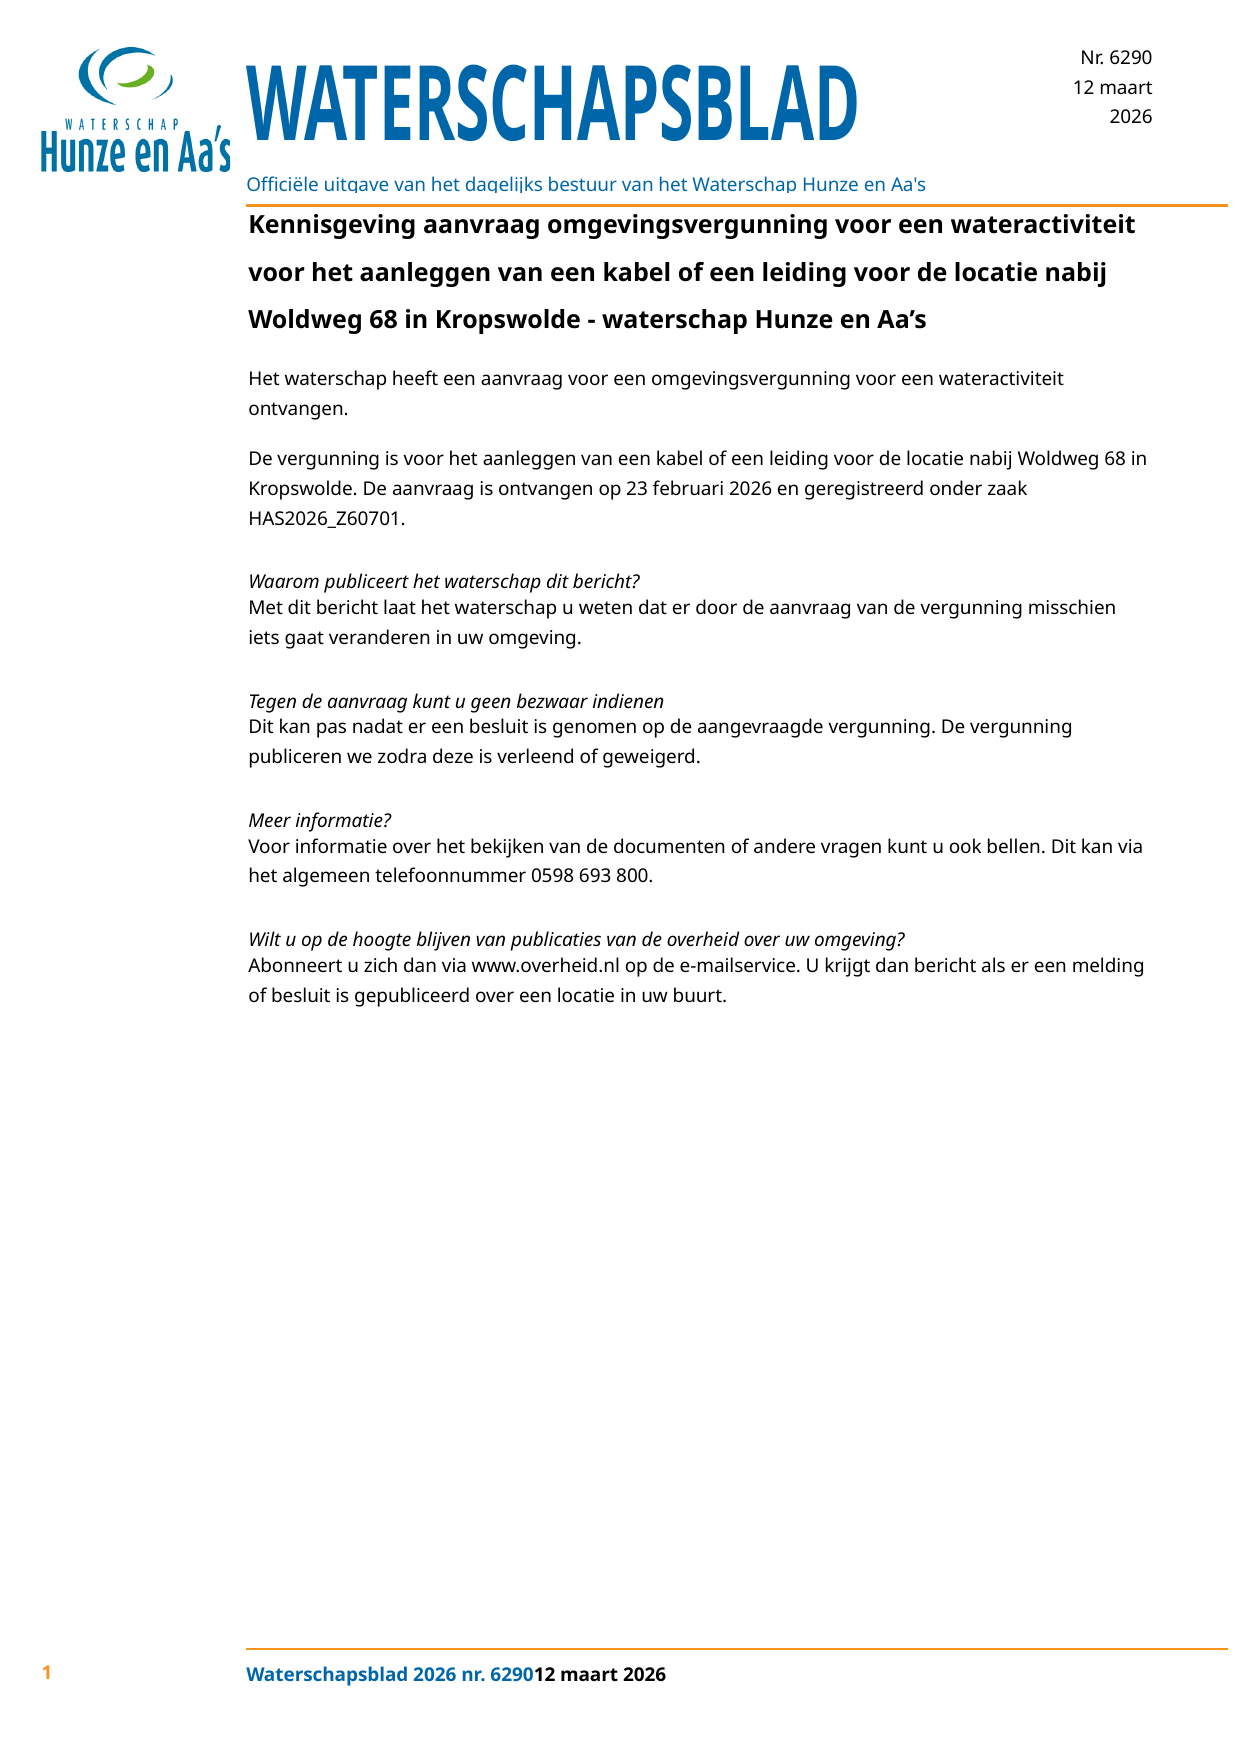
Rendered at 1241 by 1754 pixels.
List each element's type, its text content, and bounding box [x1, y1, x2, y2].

text Tegen de aanvraag kunt u geen bezwaar indienen [248, 688, 1152, 714]
text Waarom publiceert het waterschap dit bericht? [248, 569, 1152, 594]
picture [41, 47, 231, 172]
picture [47, 154, 51, 172]
picture [183, 163, 191, 172]
text Met dit bericht laat het waterschap u weten dat er door de aanvraag van de vergunning misschien iets gaat veranderen in uw omgeving. [248, 594, 1152, 650]
text Wilt u op de hoogte blijven van publicaties van de overheid over uw omgeving? [248, 926, 1152, 952]
text Voor informatie over het bekijken van de documenten of andere vragen kunt u ook bellen. Dit kan via het algemeen telefoonnummer 0598 693 800. [248, 833, 1152, 888]
text De vergunning is voor het aanleggen van een kabel of een leiding voor de locatie nabij Woldweg 68 in Kropswolde. De aanvraag is ontvangen op 23 februari 2026 en geregistreerd onder zaak HAS2026_Z60701. [248, 446, 1152, 530]
text Meer informatie? [248, 807, 1152, 833]
text Abonneert u zich dan via www.overheid.nl op de e-mailservice. U krijgt dan bericht als er een melding of besluit is gepubliceerd over een locatie in uw buurt. [248, 952, 1152, 1007]
text Kennisgeving aanvraag omgevingsvergunning voor een wateractiviteit voor het aanleggen van een kabel of een leiding voor de locatie nabij Woldweg 68 in Kropswolde - waterschap Hunze en Aa’s [248, 207, 1152, 336]
picture [226, 145, 231, 156]
text Het waterschap heeft een aanvraag voor een omgevingsvergunning voor een wateractiviteit ontvangen. [248, 366, 1152, 421]
text Dit kan pas nadat er een besluit is genomen op de aangevraagde vergunning. De vergunning publiceren we zodra deze is verleend of geweigerd. [248, 714, 1152, 769]
